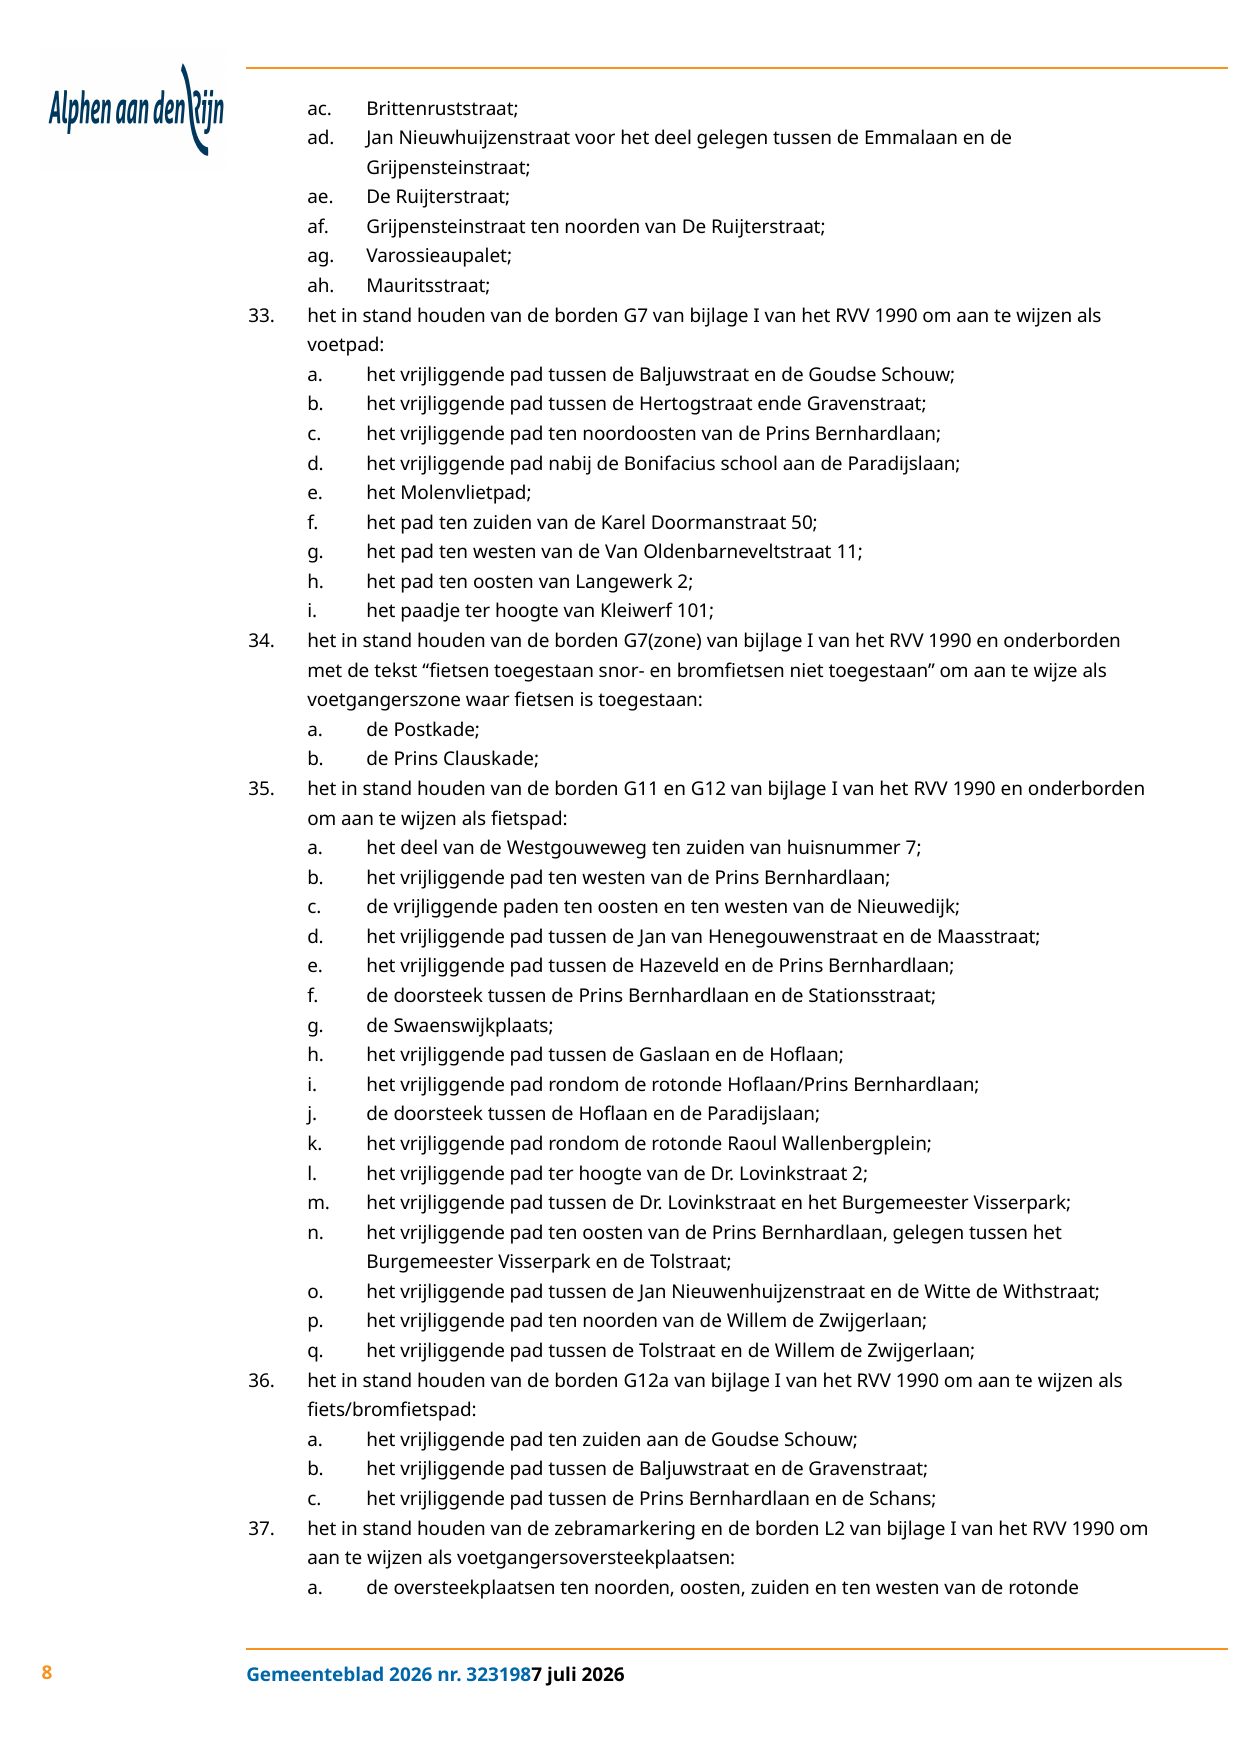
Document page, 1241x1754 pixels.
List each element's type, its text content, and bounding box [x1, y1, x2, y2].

list Jan Nieuwhuijzenstraat voor het deel gelegen tussen de Emmalaan en de Grijpensteinstraat; [307, 124, 1152, 180]
list het paadje ter hoogte van Kleiwerf 101; [307, 598, 1152, 623]
list het vrijliggende pad tussen de Tolstraat en de Willem de Zwijgerlaan; [307, 1337, 1152, 1363]
list het vrijliggende pad tussen de Baljuwstraat en de Goudse Schouw; [307, 361, 1152, 387]
list de vrijliggende paden ten oosten en ten westen van de Nieuwedijk; [307, 893, 1152, 919]
list het pad ten oosten van Langewerk 2; [307, 568, 1152, 594]
list Grijpensteinstraat ten noorden van De Ruijterstraat; [307, 213, 1152, 239]
list het vrijliggende pad ten noorden van de Willem de Zwijgerlaan; [307, 1308, 1152, 1333]
list Varossieaupalet; [307, 243, 1152, 268]
list het vrijliggende pad ter hoogte van de Dr. Lovinkstraat 2; [307, 1160, 1152, 1186]
list het vrijliggende pad ten westen van de Prins Bernhardlaan; [307, 864, 1152, 890]
list het deel van de Westgouweweg ten zuiden van huisnummer 7; [307, 834, 1152, 860]
list het vrijliggende pad ten zuiden aan de Goudse Schouw; [307, 1426, 1152, 1452]
picture [41, 47, 231, 172]
list het pad ten westen van de Van Oldenbarneveltstraat 11; [307, 538, 1152, 564]
list de doorsteek tussen de Prins Bernhardlaan en de Stationsstraat; [307, 982, 1152, 1008]
list de Prins Clauskade; [307, 746, 1152, 771]
list de Postkade; [307, 716, 1152, 742]
list het in stand houden van de borden G12a van bijlage I van het RVV 1990 om aan te wijzen als fiets/bromfietspad: [248, 1367, 1152, 1422]
list de doorsteek tussen de Hoflaan en de Paradijslaan; [307, 1101, 1152, 1126]
list het vrijliggende pad rondom de rotonde Raoul Wallenbergplein; [307, 1130, 1152, 1156]
list het pad ten zuiden van de Karel Doormanstraat 50; [307, 509, 1152, 535]
list de Swaenswijkplaats; [307, 1012, 1152, 1038]
list het vrijliggende pad ten noordoosten van de Prins Bernhardlaan; [307, 420, 1152, 446]
list Brittenruststraat; [307, 95, 1152, 121]
list het Molenvlietpad; [307, 479, 1152, 505]
list het vrijliggende pad tussen de Gaslaan en de Hoflaan; [307, 1041, 1152, 1067]
list het vrijliggende pad nabij de Bonifacius school aan de Paradijslaan; [307, 450, 1152, 476]
list het vrijliggende pad tussen de Baljuwstraat en de Gravenstraat; [307, 1456, 1152, 1481]
list het in stand houden van de borden G11 en G12 van bijlage I van het RVV 1990 en onderborden om aan te wijzen als fietspad: [248, 775, 1152, 831]
list De Ruijterstraat; [307, 183, 1152, 209]
list het vrijliggende pad rondom de rotonde Hoflaan/Prins Bernhardlaan; [307, 1071, 1152, 1097]
list het vrijliggende pad tussen de Jan van Henegouwenstraat en de Maasstraat; [307, 923, 1152, 949]
list het vrijliggende pad tussen de Jan Nieuwenhuijzenstraat en de Witte de Withstraat; [307, 1278, 1152, 1304]
list het vrijliggende pad tussen de Dr. Lovinkstraat en het Burgemeester Visserpark; [307, 1189, 1152, 1215]
list het vrijliggende pad tussen de Prins Bernhardlaan en de Schans; [307, 1485, 1152, 1511]
list het vrijliggende pad tussen de Hertogstraat ende Gravenstraat; [307, 391, 1152, 416]
list het vrijliggende pad tussen de Hazeveld en de Prins Bernhardlaan; [307, 953, 1152, 978]
list het in stand houden van de borden G7 van bijlage I van het RVV 1990 om aan te wijzen als voetpad: [248, 302, 1152, 357]
list Mauritsstraat; [307, 272, 1152, 298]
list het in stand houden van de borden G7(zone) van bijlage I van het RVV 1990 en onderborden met de tekst “fietsen toegestaan snor- en bromfietsen niet toegestaan” om aan te wijze als voetgangerszone waar fietsen is toegestaan: [248, 627, 1152, 712]
list het in stand houden van de zebramarkering en de borden L2 van bijlage I van het RVV 1990 om aan te wijzen als voetgangersoversteekplaatsen: [248, 1515, 1152, 1570]
list het vrijliggende pad ten oosten van de Prins Bernhardlaan, gelegen tussen het Burgemeester Visserpark en de Tolstraat; [307, 1219, 1152, 1274]
list de oversteekplaatsen ten noorden, oosten, zuiden en ten westen van de rotonde [307, 1574, 1152, 1600]
